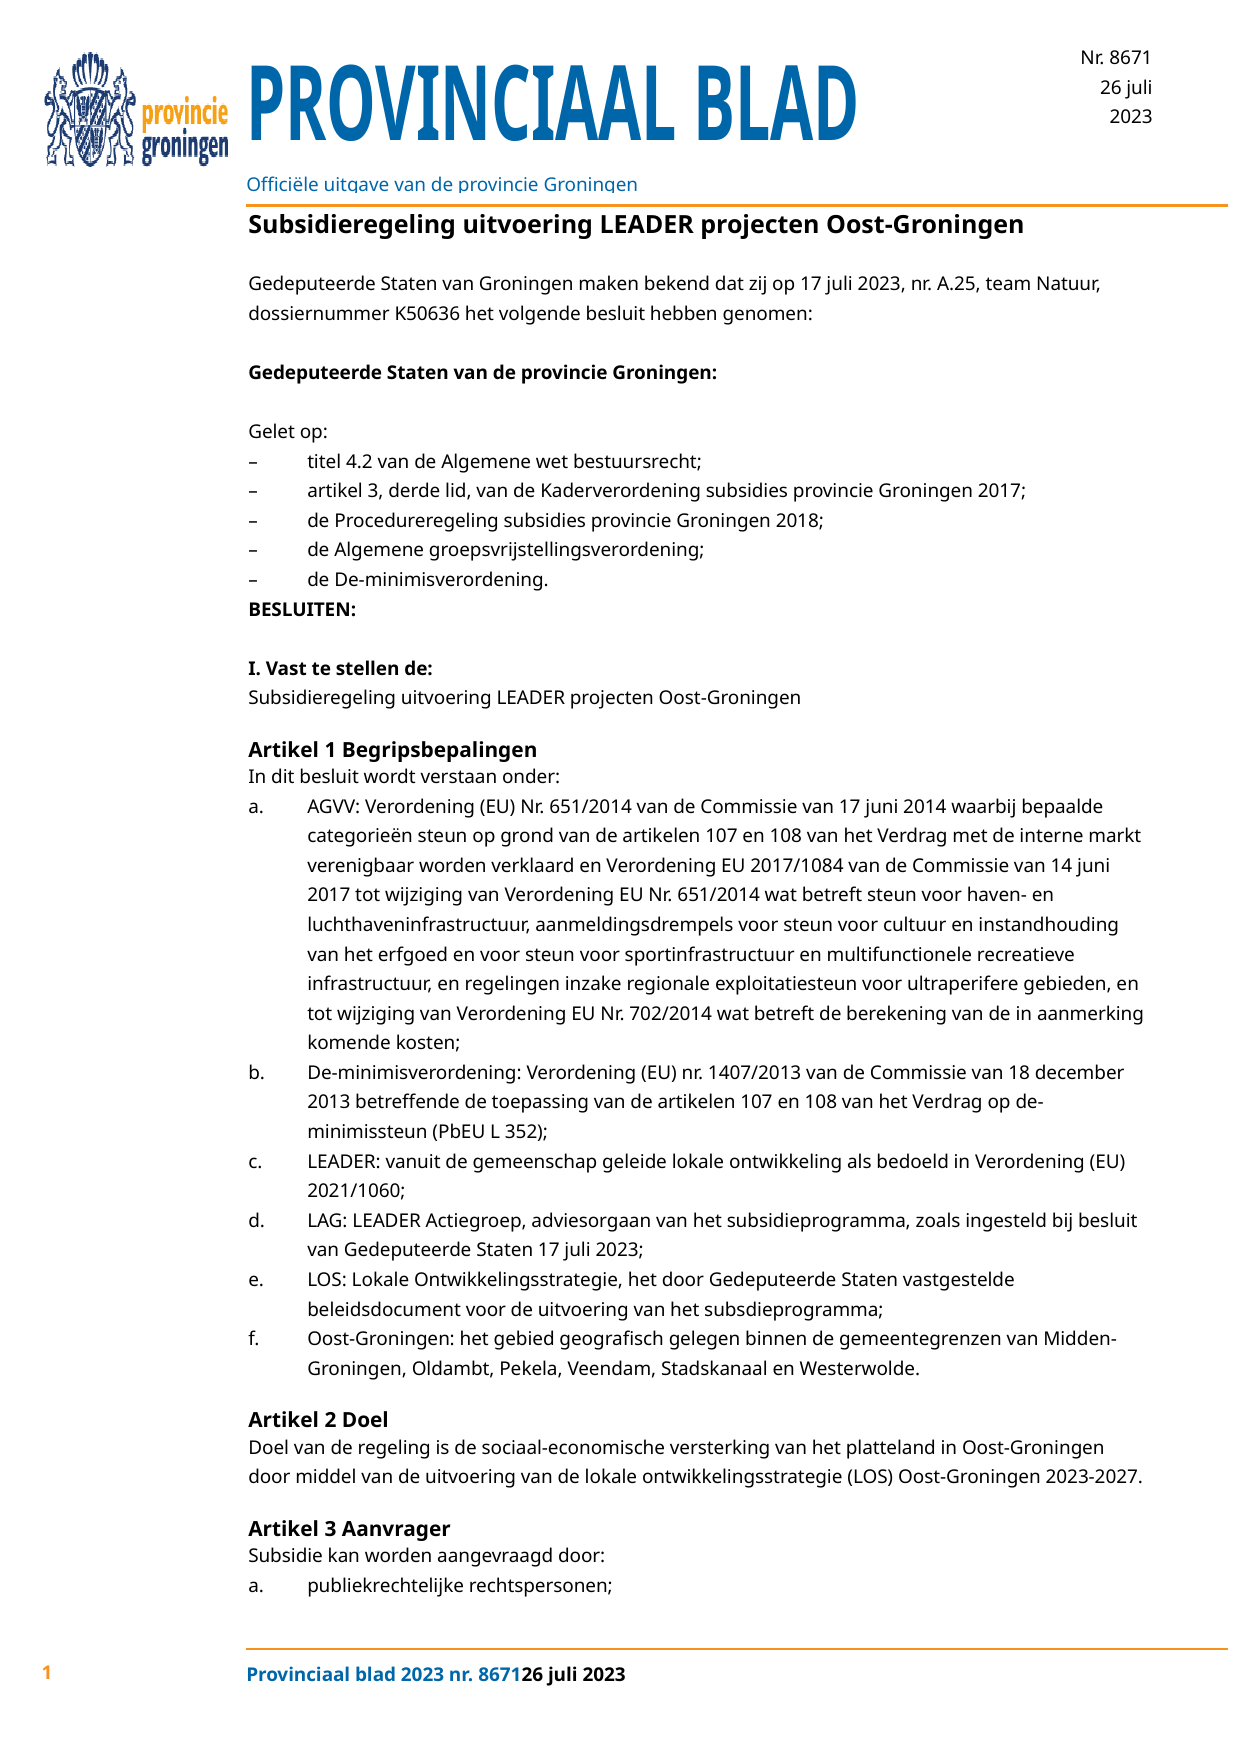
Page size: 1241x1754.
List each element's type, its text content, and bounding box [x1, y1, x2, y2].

list LEADER: vanuit de gemeenschap geleide lokale ontwikkeling als bedoeld in Verordening (EU) 2021/1060; [248, 1148, 1152, 1203]
text Doel van de regeling is de sociaal-economische versterking van het platteland in Oost-Groningen door middel van de uitvoering van de lokale ontwikkelingsstrategie (LOS) Oost-Groningen 2023-2027. [248, 1434, 1152, 1489]
list AGVV: Verordening (EU) Nr. 651/2014 van de Commissie van 17 juni 2014 waarbij bepaalde categorieën steun op grond van de artikelen 107 en 108 van het Verdrag met de interne markt verenigbaar worden verklaard en Verordening EU 2017/1084 van de Commissie van 14 juni 2017 tot wijziging van Verordening EU Nr. 651/2014 wat betreft steun voor haven- en luchthaveninfrastructuur, aanmeldingsdrempels voor steun voor cultuur en instandhouding van het erfgoed en voor steun voor sportinfrastructuur en multifunctionele recreatieve infrastructuur, en regelingen inzake regionale exploitatiesteun voor ultraperifere gebieden, en tot wijziging van Verordening EU Nr. 702/2014 wat betreft de berekening van de in aanmerking komende kosten; [248, 793, 1152, 1055]
list Oost-Groningen: het gebied geografisch gelegen binnen de gemeentegrenzen van Midden-Groningen, Oldambt, Pekela, Veendam, Stadskanaal en Westerwolde. [248, 1325, 1152, 1381]
picture [41, 47, 231, 172]
list titel 4.2 van de Algemene wet bestuursrecht; [248, 448, 1152, 473]
list de Algemene groepsvrijstellingsverordening; [248, 537, 1152, 562]
text Gelet op: [248, 418, 1152, 444]
text Subsidieregeling uitvoering LEADER projecten Oost-Groningen [248, 684, 1152, 710]
list de Procedureregeling subsidies provincie Groningen 2018; [248, 507, 1152, 533]
list LAG: LEADER Actiegroep, adviesorgaan van het subsidieprogramma, zoals ingesteld bij besluit van Gedeputeerde Staten 17 juli 2023; [248, 1207, 1152, 1262]
text Artikel 3 Aanvrager [248, 1514, 1152, 1542]
text Gedeputeerde Staten van Groningen maken bekend dat zij op 17 juli 2023, nr. A.25, team Natuur, dossiernummer K50636 het volgende besluit hebben genomen: [248, 270, 1152, 326]
list De-minimisverordening: Verordening (EU) nr. 1407/2013 van de Commissie van 18 december 2013 betreffende de toepassing van de artikelen 107 en 108 van het Verdrag op de-minimissteun (PbEU L 352); [248, 1059, 1152, 1144]
list de De-minimisverordening. [248, 566, 1152, 592]
text Subsidieregeling uitvoering LEADER projecten Oost-Groningen [248, 207, 1152, 241]
list LOS: Lokale Ontwikkelingsstrategie, het door Gedeputeerde Staten vastgestelde beleidsdocument voor de uitvoering van het subsdieprogramma; [248, 1266, 1152, 1322]
text Subsidie kan worden aangevraagd door: [248, 1542, 1152, 1568]
text BESLUITEN: [248, 596, 1152, 621]
list artikel 3, derde lid, van de Kaderverordening subsidies provincie Groningen 2017; [248, 477, 1152, 503]
text Artikel 1 Begripsbepalingen [248, 735, 1152, 763]
text Artikel 2 Doel [248, 1405, 1152, 1434]
text In dit besluit wordt verstaan onder: [248, 763, 1152, 789]
list publiekrechtelijke rechtspersonen; [248, 1572, 1152, 1598]
text I. Vast te stellen de: [248, 655, 1152, 681]
text Gedeputeerde Staten van de provincie Groningen: [248, 359, 1152, 385]
